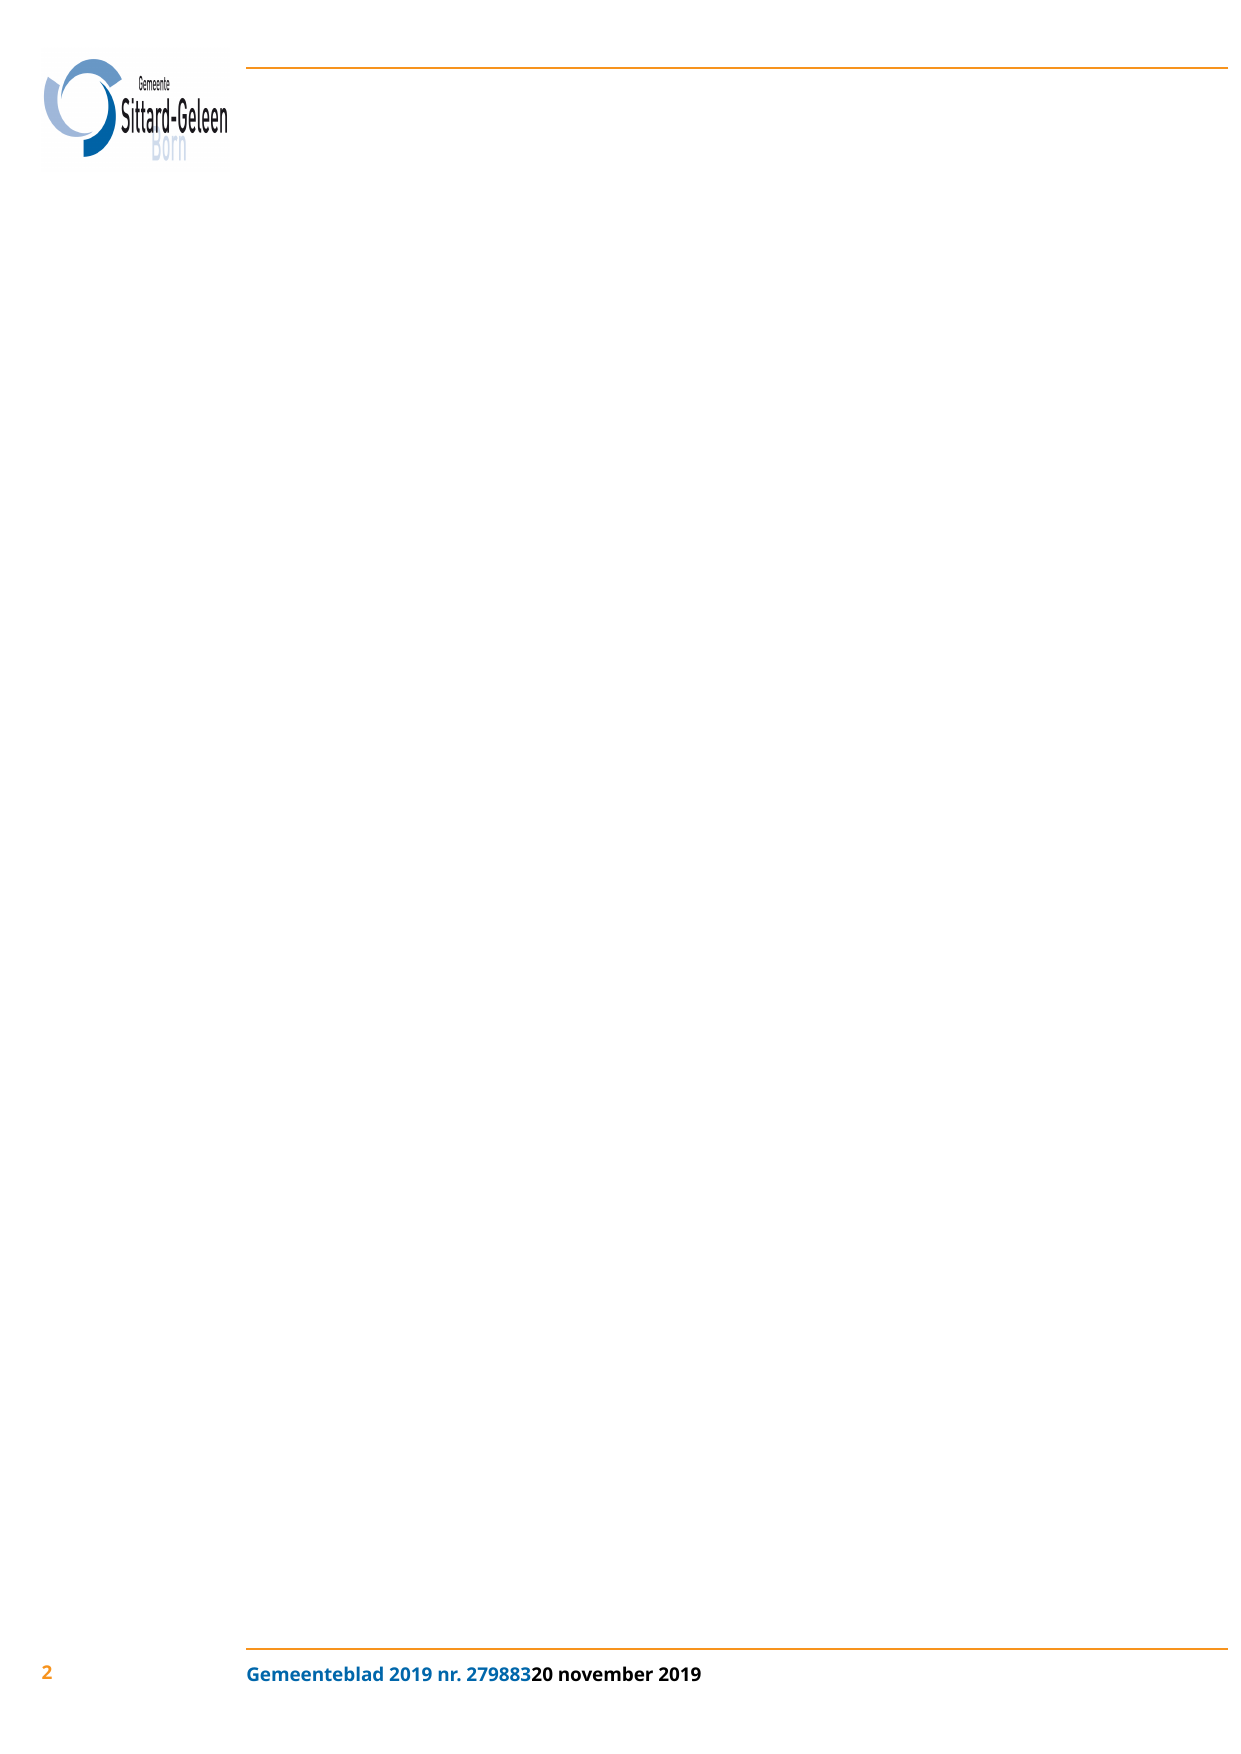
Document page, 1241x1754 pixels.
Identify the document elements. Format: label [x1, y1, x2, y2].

picture [41, 47, 231, 172]
